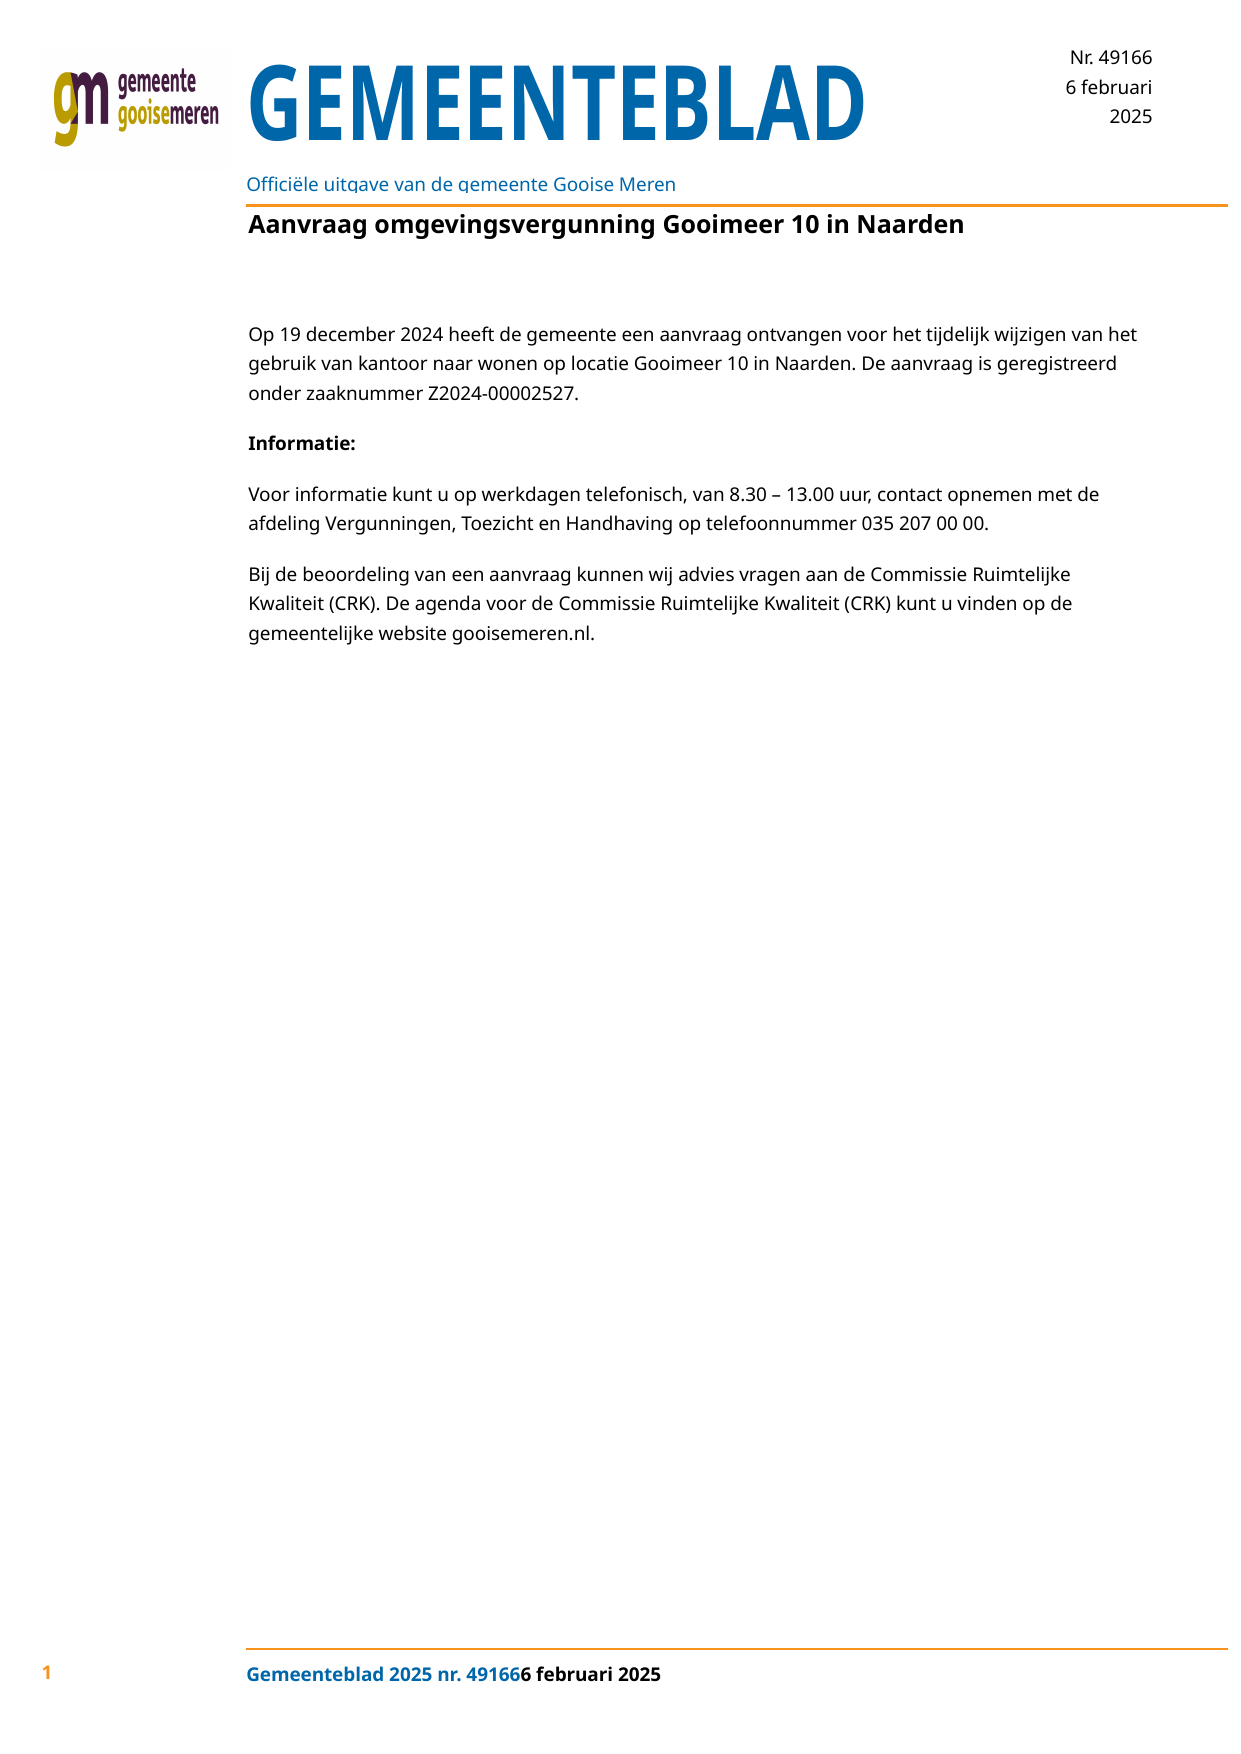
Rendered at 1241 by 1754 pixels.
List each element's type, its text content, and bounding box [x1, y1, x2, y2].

text Op 19 december 2024 heeft de gemeente een aanvraag ontvangen voor het tijdelijk wijzigen van het gebruik van kantoor naar wonen op locatie Gooimeer 10 in Naarden. De aanvraag is geregistreerd onder zaaknummer Z2024-00002527. [248, 321, 1152, 406]
text Aanvraag omgevingsvergunning Gooimeer 10 in Naarden [248, 207, 1152, 241]
picture [41, 47, 231, 172]
text Informatie: [248, 430, 1152, 456]
text Bij de beoordeling van een aanvraag kunnen wij advies vragen aan de Commissie Ruimtelijke Kwaliteit (CRK). De agenda voor de Commissie Ruimtelijke Kwaliteit (CRK) kunt u vinden op de gemeentelijke website gooisemeren.nl. [248, 561, 1152, 646]
text Voor informatie kunt u op werkdagen telefonisch, van 8.30 – 13.00 uur, contact opnemen met de afdeling Vergunningen, Toezicht en Handhaving op telefoonnummer 035 207 00 00. [248, 481, 1152, 536]
